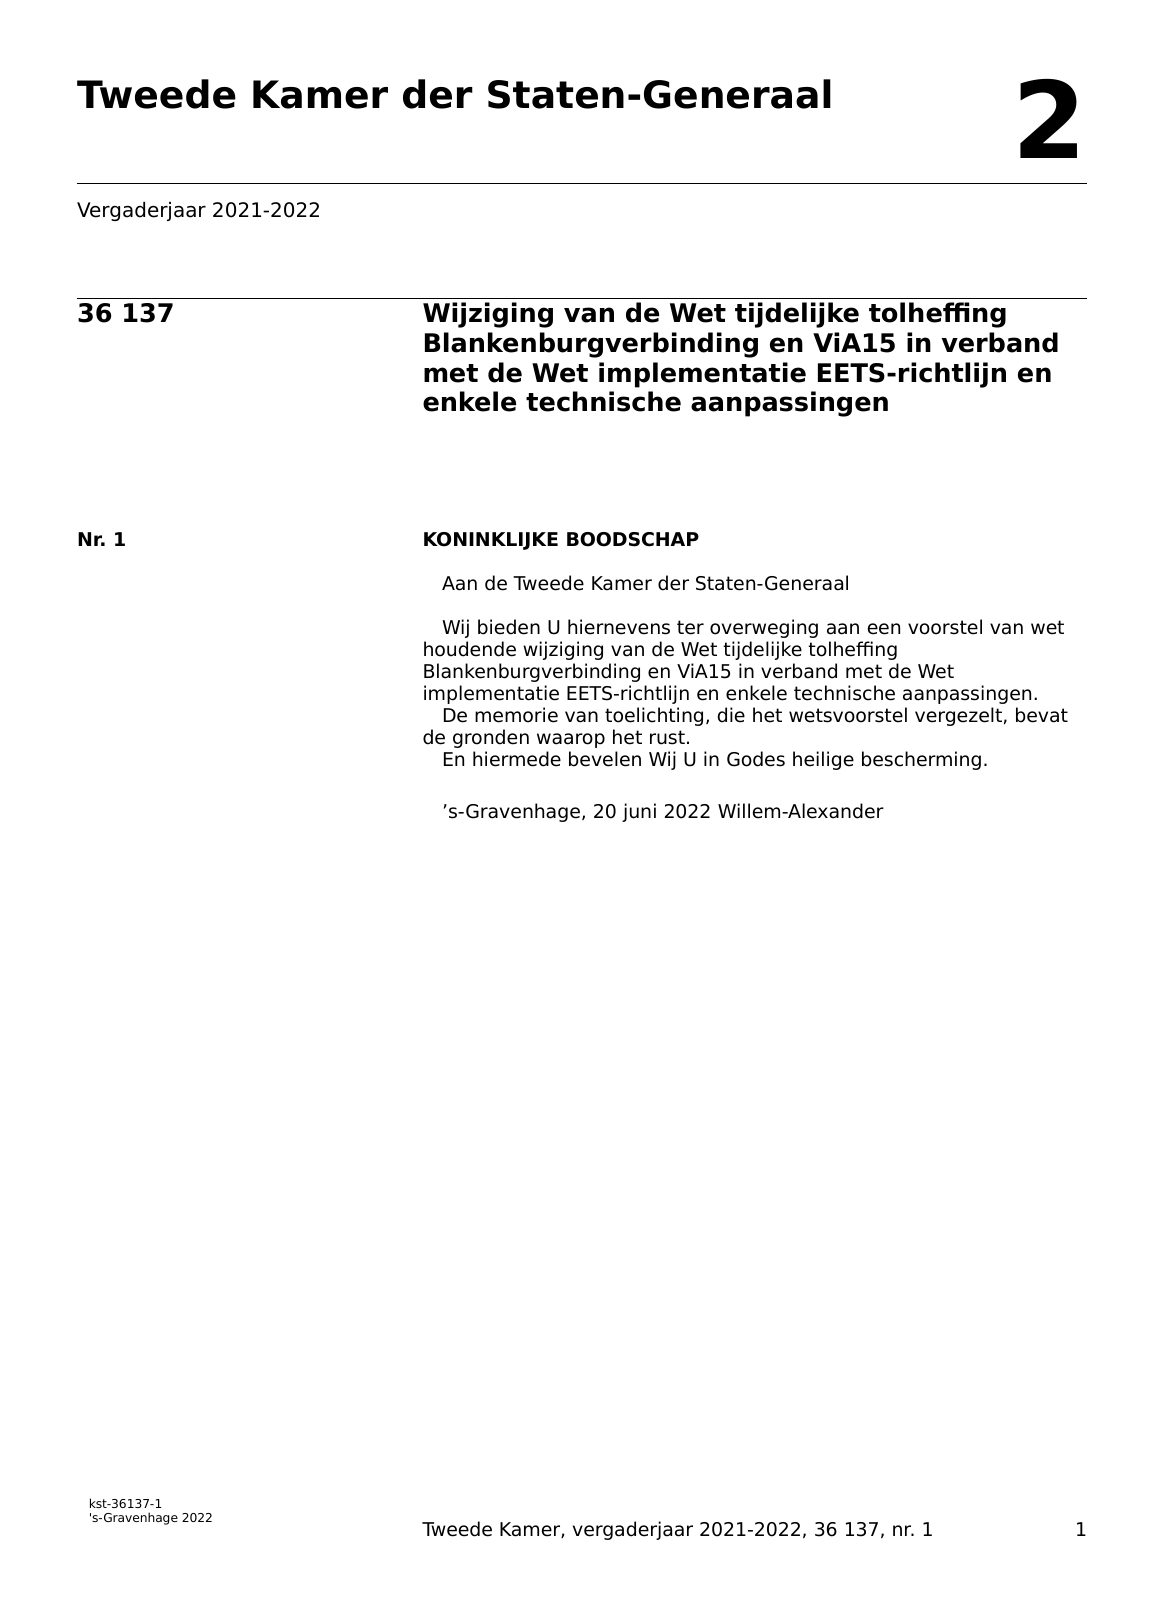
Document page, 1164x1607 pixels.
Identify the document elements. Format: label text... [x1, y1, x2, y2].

text Aan de Tweede Kamer der Staten-Generaal [422, 573, 1087, 595]
text Wij bieden U hiernevens ter overweging aan een voorstel van wet houdende wijziging van de Wet tijdelijke tolheffing Blankenburgverbinding en ViA15 in verband met de Wet implementatie EETS-richtlijn en enkele technische aanpassingen. [422, 617, 1087, 705]
subtitle 36 137 Wijziging van de Wet tijdelijke tolheffing Blankenburgverbinding en ViA15 in verband met de Wet implementatie EETS-richtlijn en enkele technische aanpassingen [77, 299, 1087, 418]
text De memorie van toelichting, die het wetsvoorstel vergezelt, bevat de gronden waarop het rust. [422, 705, 1087, 749]
table_header Tweede Kamer der Staten-Generaal [77, 59, 886, 183]
text kst-36137-1 [88, 1497, 323, 1511]
table_header 2 [886, 59, 1087, 183]
text ’s-Gravenhage, 20 juni 2022 Willem-Alexander [422, 801, 1087, 823]
subtitle Nr. 1 KONINKLIJKE BOODSCHAP [77, 529, 1087, 551]
table_cell Vergaderjaar 2021-2022 [77, 184, 1087, 298]
text 's-Gravenhage 2022 [88, 1511, 323, 1525]
text En hiermede bevelen Wij U in Godes heilige bescherming. [422, 749, 1087, 771]
